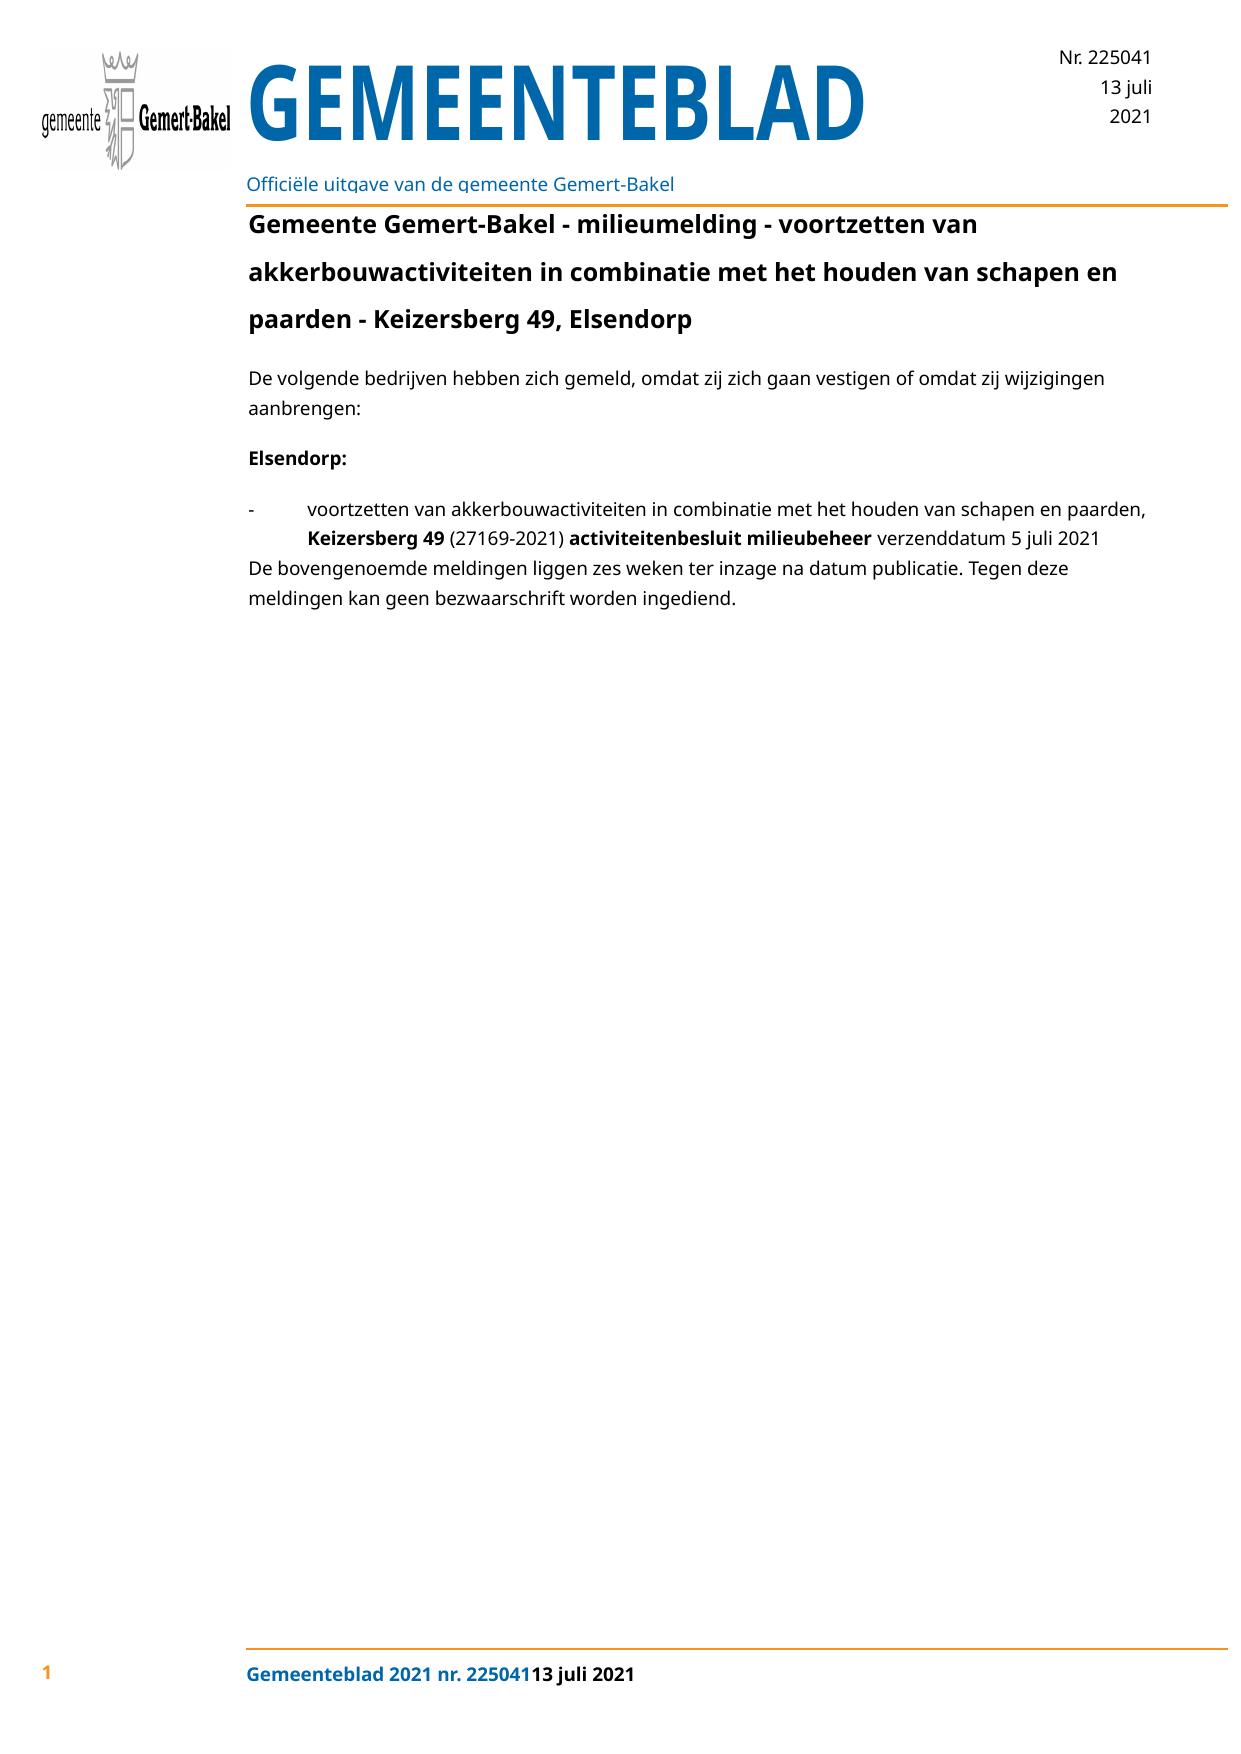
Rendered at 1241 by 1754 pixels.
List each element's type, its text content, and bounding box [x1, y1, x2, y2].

list voortzetten van akkerbouwactiviteiten in combinatie met het houden van schapen en paarden, Keizersberg 49 (27169-2021) activiteitenbesluit milieubeheer verzenddatum 5 juli 2021 [248, 496, 1152, 551]
picture [41, 47, 231, 172]
text Elsendorp: [248, 446, 1152, 471]
text Gemeente Gemert-Bakel - milieumelding - voortzetten van akkerbouwactiviteiten in combinatie met het houden van schapen en paarden - Keizersberg 49, Elsendorp [248, 207, 1152, 336]
text De bovengenoemde meldingen liggen zes weken ter inzage na datum publicatie. Tegen deze meldingen kan geen bezwaarschrift worden ingediend. [248, 555, 1152, 610]
text De volgende bedrijven hebben zich gemeld, omdat zij zich gaan vestigen of omdat zij wijzigingen aanbrengen: [248, 366, 1152, 421]
